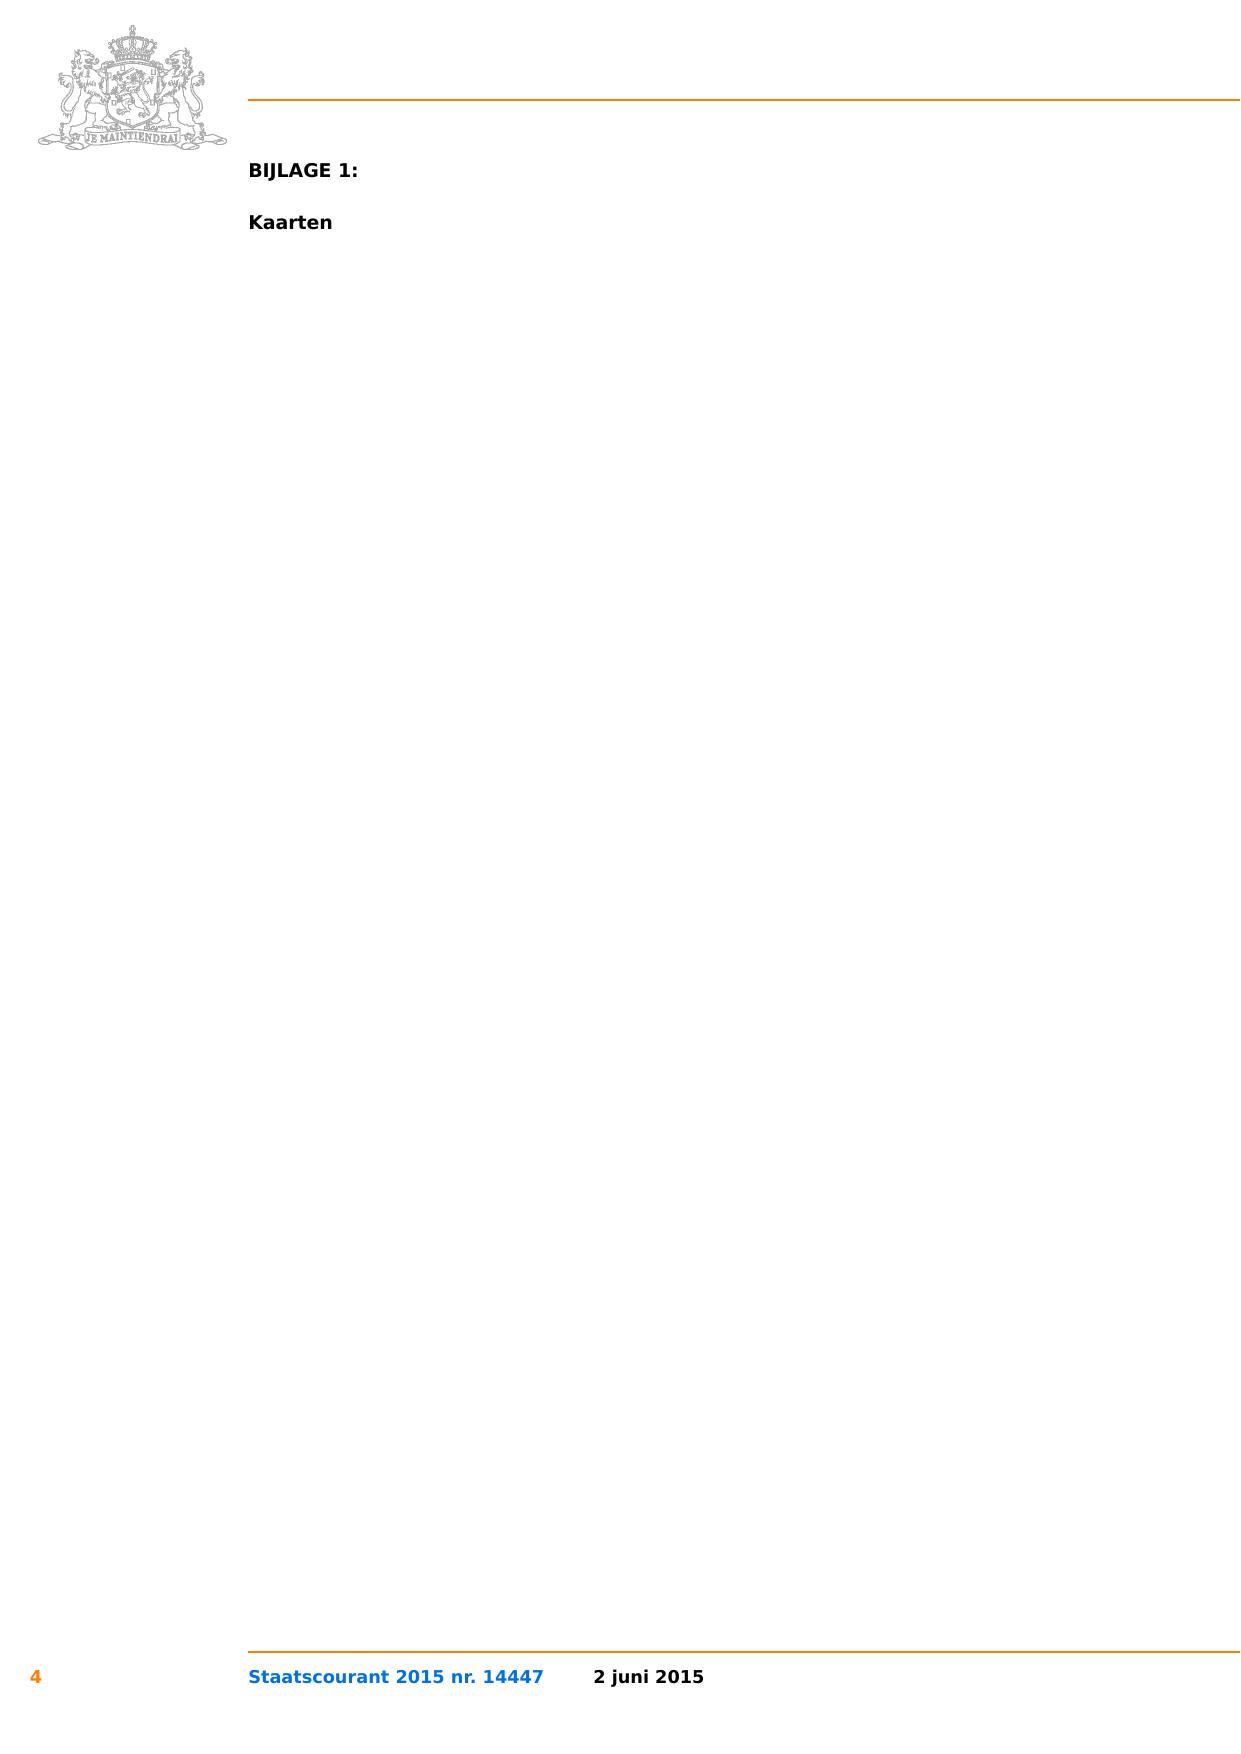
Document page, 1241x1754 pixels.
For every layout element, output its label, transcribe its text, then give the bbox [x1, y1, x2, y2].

subtitle Kaarten [248, 212, 1163, 234]
picture [38, 25, 227, 150]
subtitle BIJLAGE 1: [248, 160, 1163, 182]
